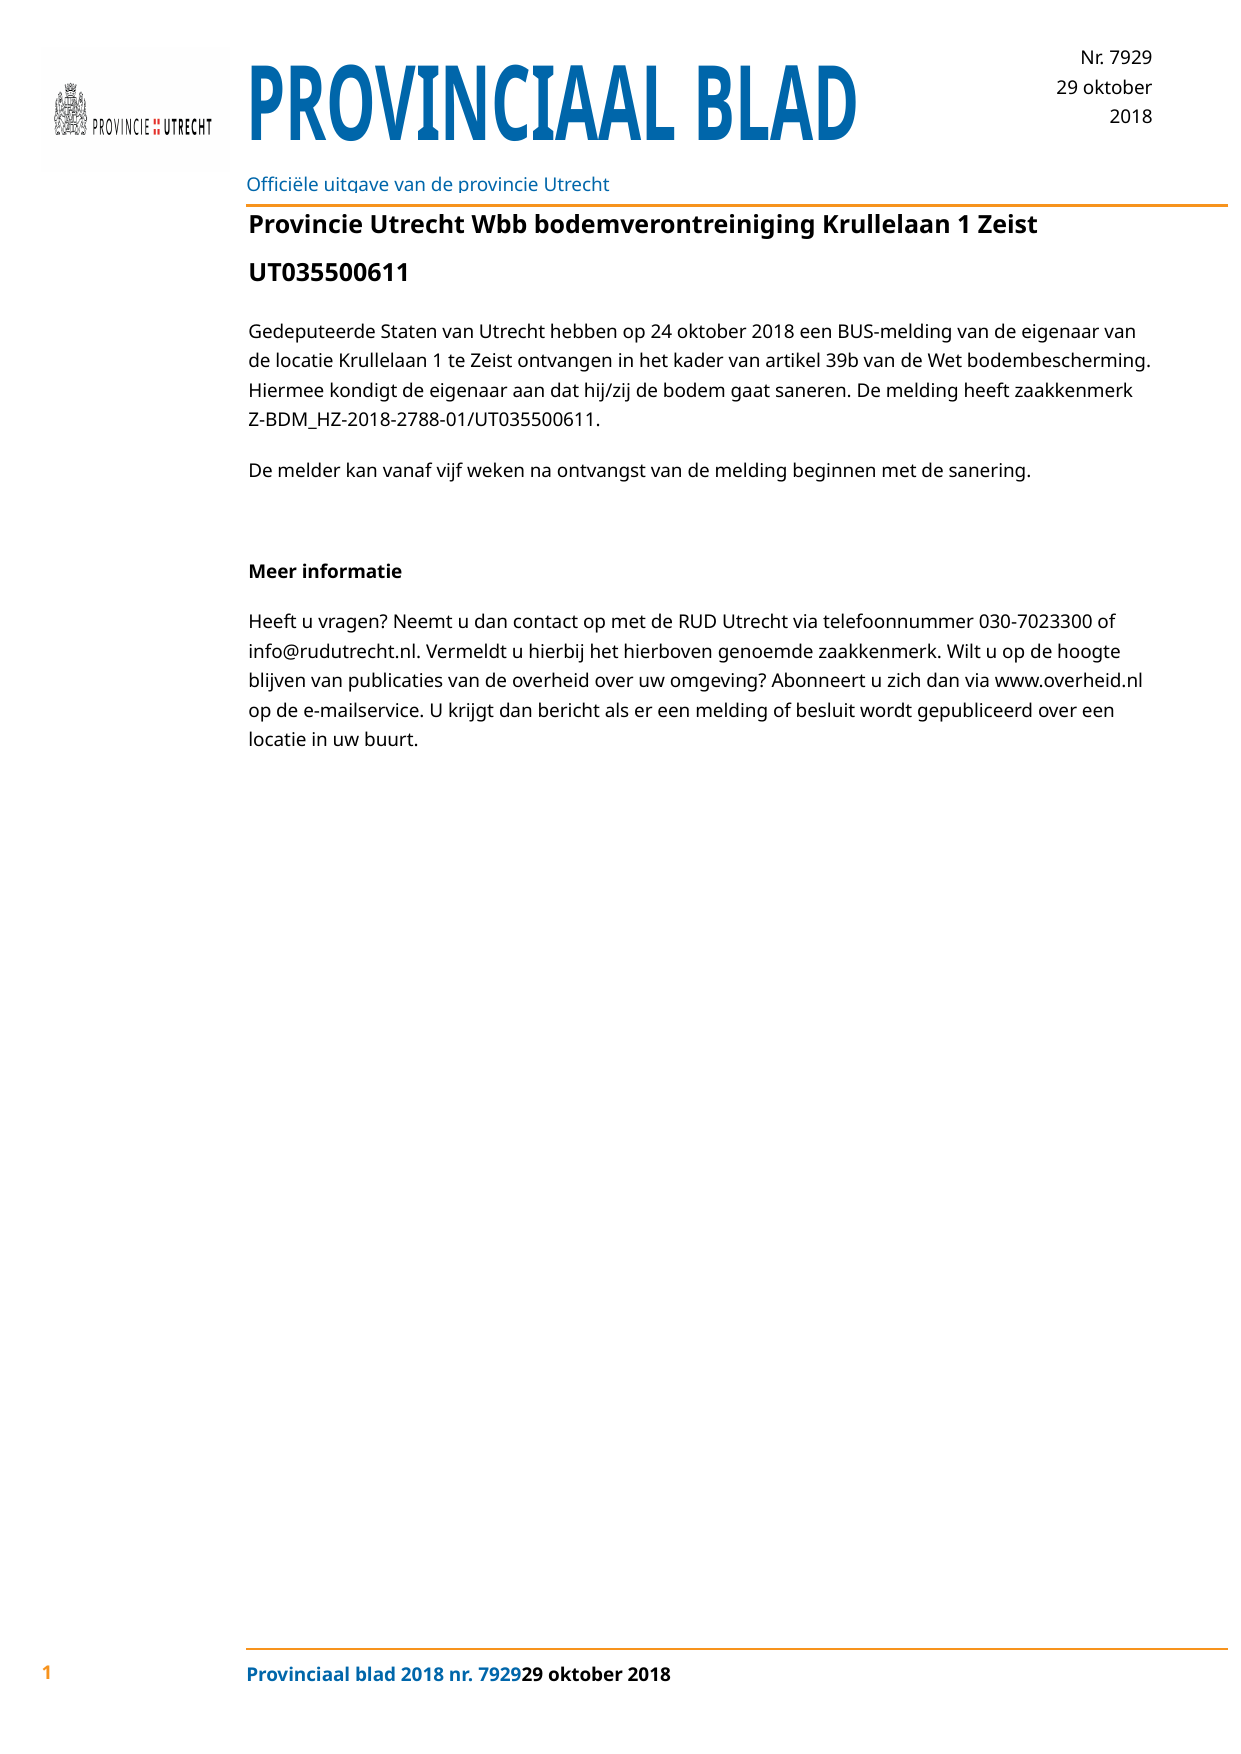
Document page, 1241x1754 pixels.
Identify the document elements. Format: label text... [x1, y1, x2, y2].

text Meer informatie [248, 558, 1152, 584]
text Provincie Utrecht Wbb bodemverontreiniging Krullelaan 1 Zeist UT035500611 [248, 207, 1152, 288]
text Heeft u vragen? Neemt u dan contact op met de RUD Utrecht via telefoonnummer 030-7023300 of info@rudutrecht.nl. Vermeldt u hierbij het hierboven genoemde zaakkenmerk. Wilt u op de hoogte blijven van publicaties van de overheid over uw omgeving? Abonneert u zich dan via www.overheid.nl op de e-mailservice. U krijgt dan bericht als er een melding of besluit wordt gepubliceerd over een locatie in uw buurt. [248, 608, 1152, 752]
text Gedeputeerde Staten van Utrecht hebben op 24 oktober 2018 een BUS-melding van de eigenaar van de locatie Krullelaan 1 te Zeist ontvangen in het kader van artikel 39b van de Wet bodembescherming. Hiermee kondigt de eigenaar aan dat hij/zij de bodem gaat saneren. De melding heeft zaakkenmerk Z-BDM_HZ-2018-2788-01/UT035500611. [248, 318, 1152, 432]
text De melder kan vanaf vijf weken na ontvangst van de melding beginnen met de sanering. [248, 457, 1152, 483]
picture [41, 47, 231, 172]
